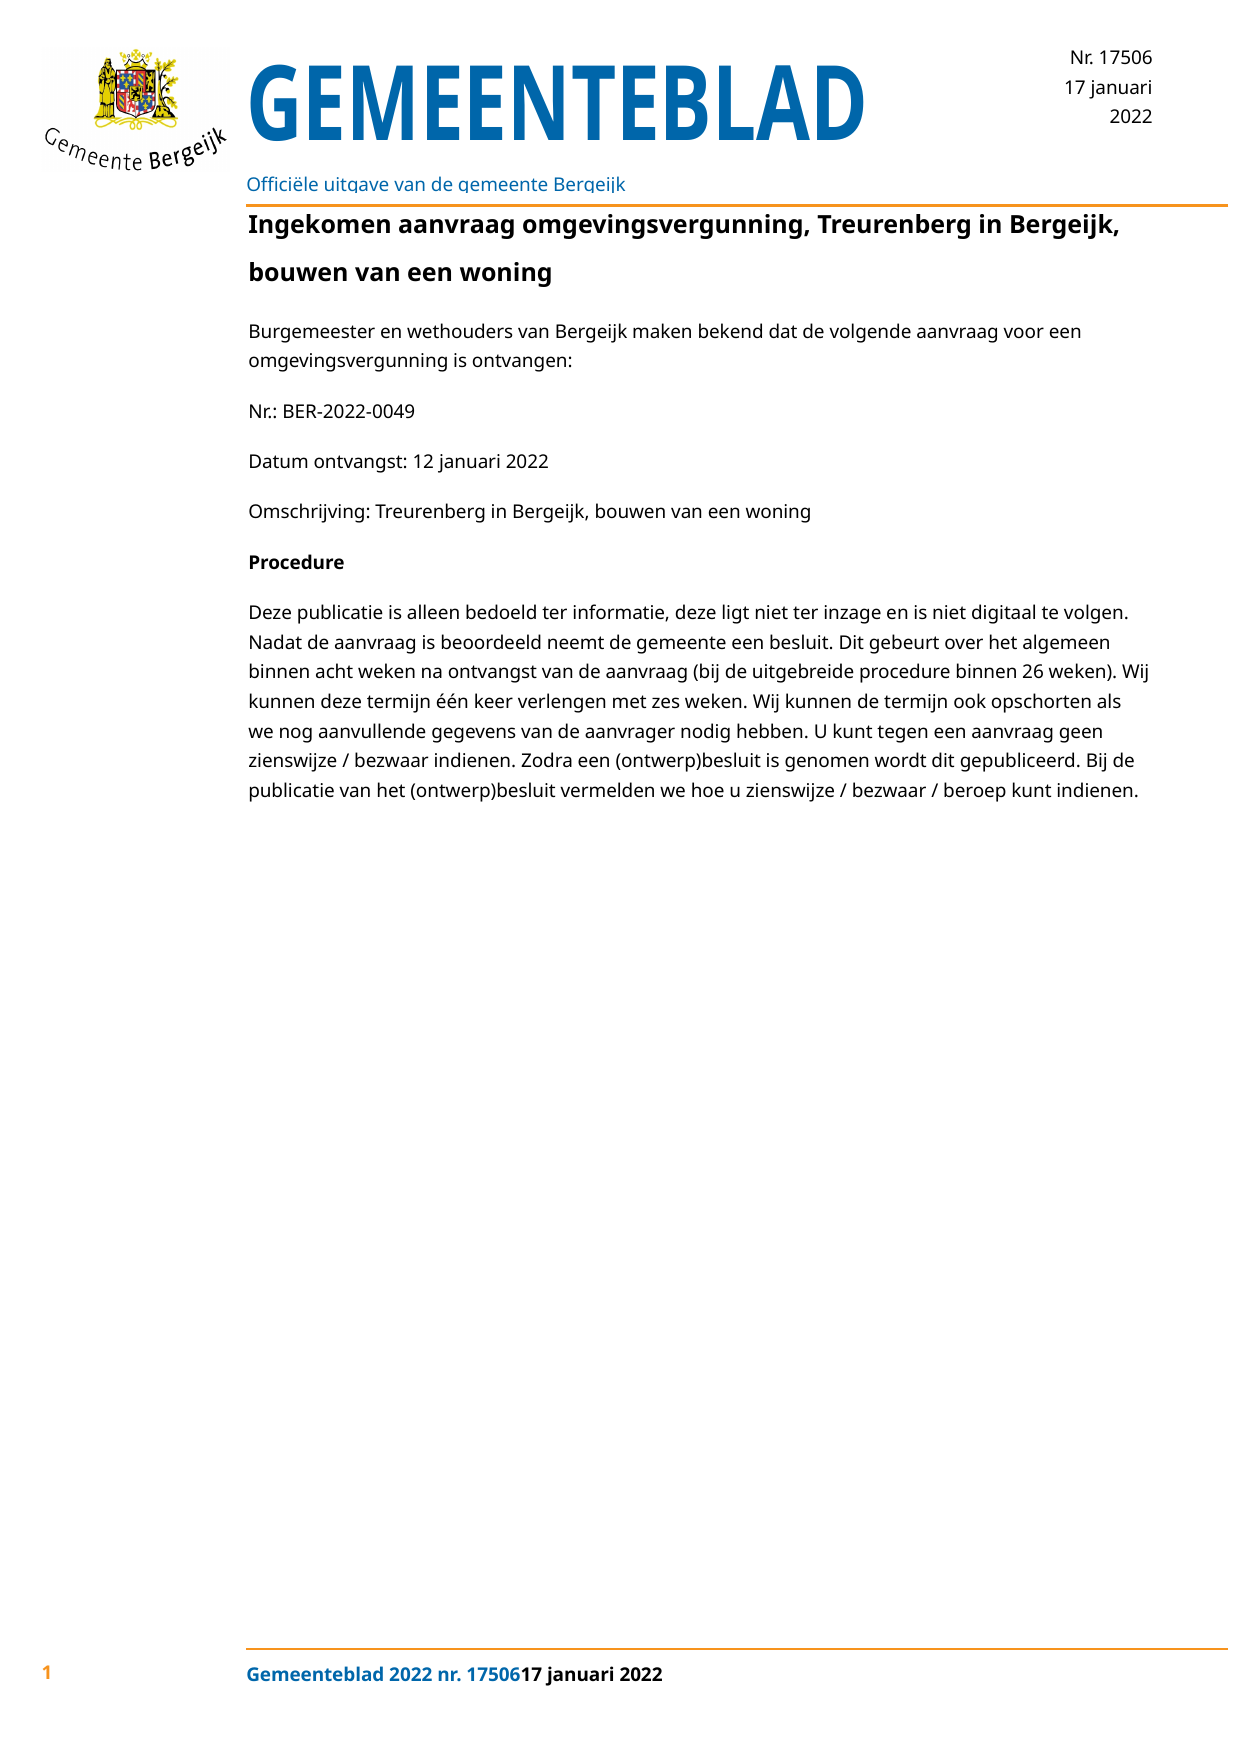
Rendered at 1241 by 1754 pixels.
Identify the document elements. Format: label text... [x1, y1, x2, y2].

text Ingekomen aanvraag omgevingsvergunning, Treurenberg in Bergeijk, bouwen van een woning [248, 207, 1152, 288]
text Omschrijving: Treurenberg in Bergeijk, bouwen van een woning [248, 499, 1152, 524]
text Nr.: BER-2022-0049 [248, 398, 1152, 424]
text Datum ontvangst: 12 januari 2022 [248, 448, 1152, 474]
picture [41, 47, 231, 172]
text Deze publicatie is alleen bedoeld ter informatie, deze ligt niet ter inzage en is niet digitaal te volgen. Nadat de aanvraag is beoordeeld neemt de gemeente een besluit. Dit gebeurt over het algemeen binnen acht weken na ontvangst van de aanvraag (bij de uitgebreide procedure binnen 26 weken). Wij kunnen deze termijn één keer verlengen met zes weken. Wij kunnen de termijn ook opschorten als we nog aanvullende gegevens van de aanvrager nodig hebben. U kunt tegen een aanvraag geen zienswijze / bezwaar indienen. Zodra een (ontwerp)besluit is genomen wordt dit gepubliceerd. Bij de publicatie van het (ontwerp)besluit vermelden we hoe u zienswijze / bezwaar / beroep kunt indienen. [248, 599, 1152, 803]
text Burgemeester en wethouders van Bergeijk maken bekend dat de volgende aanvraag voor een omgevingsvergunning is ontvangen: [248, 318, 1152, 373]
text Procedure [248, 549, 1152, 575]
